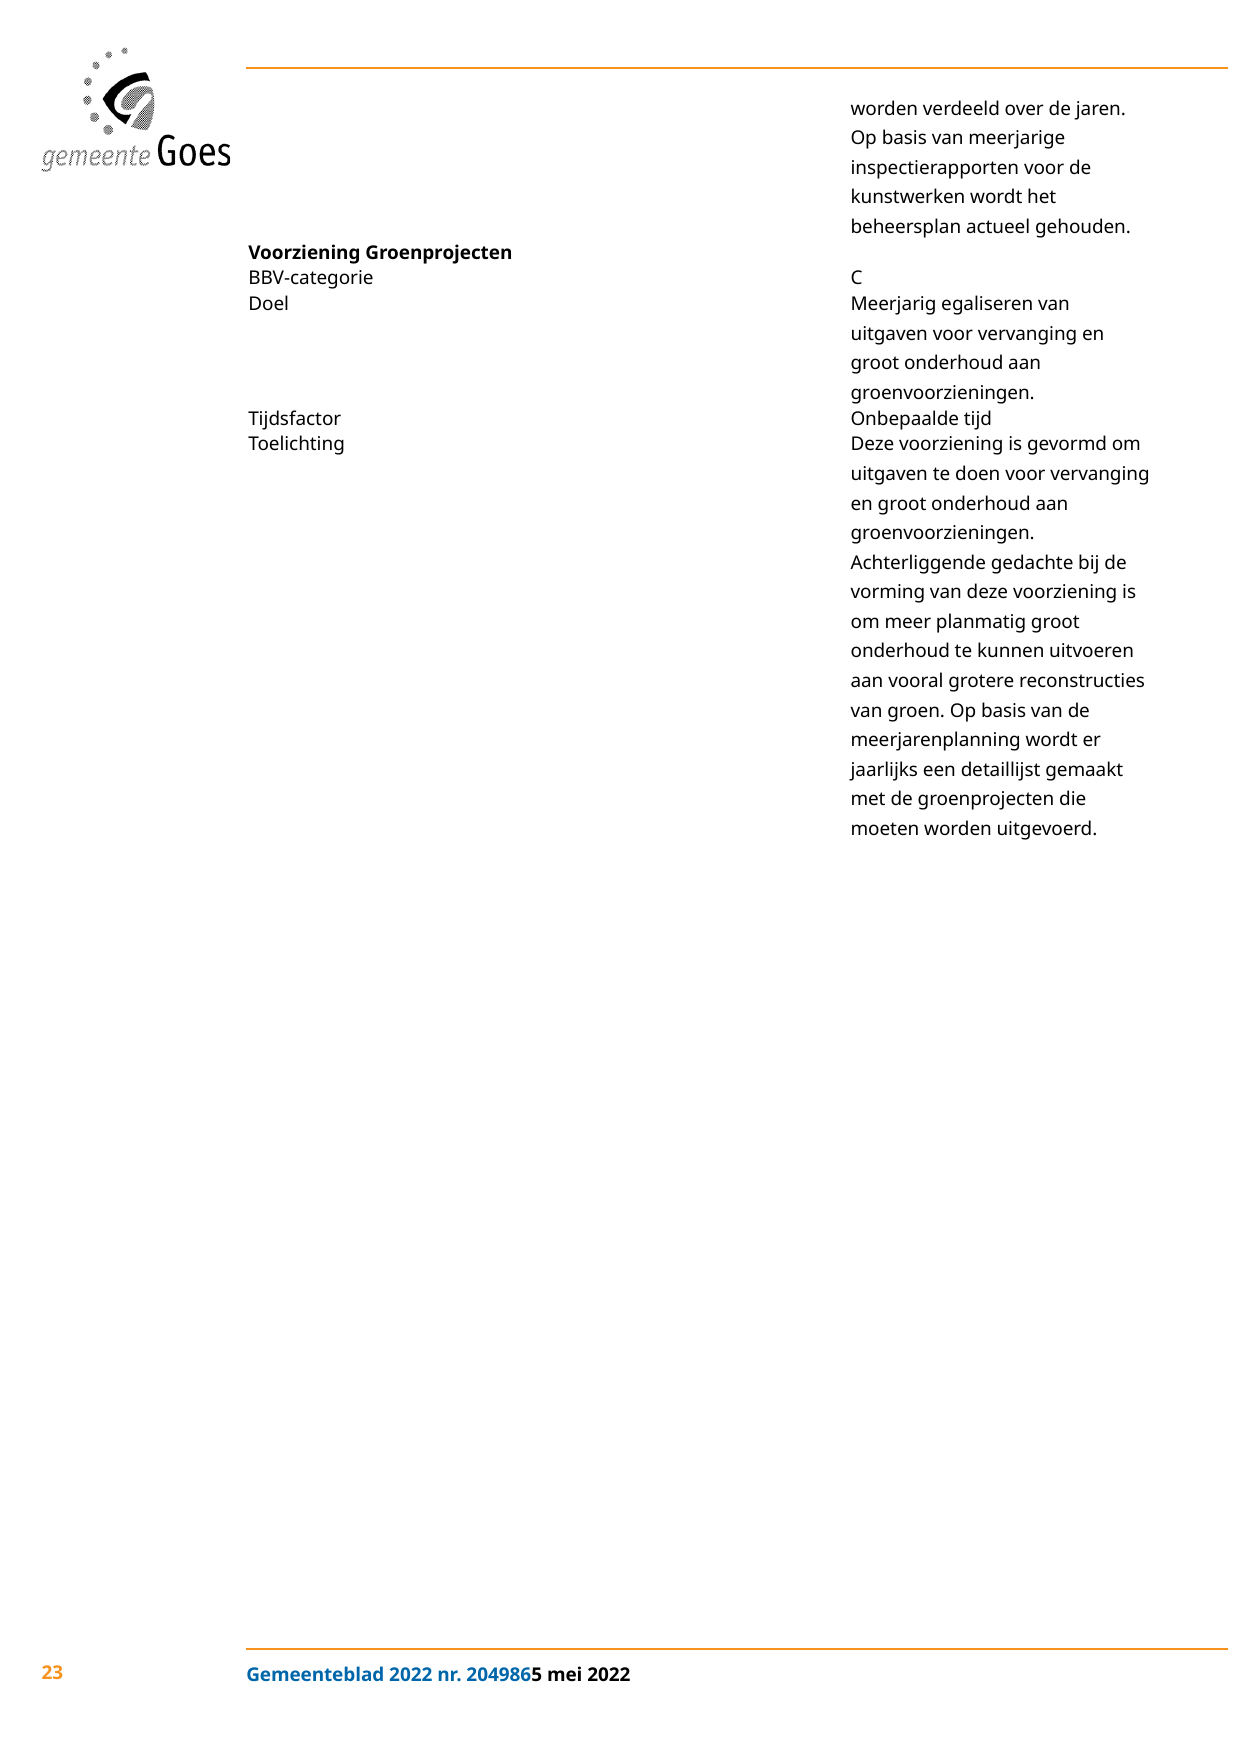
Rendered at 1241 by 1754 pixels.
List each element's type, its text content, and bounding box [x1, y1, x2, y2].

table_cell C [850, 265, 1152, 290]
table_cell Doel [248, 290, 850, 405]
table_cell Tijdsfactor [248, 405, 850, 431]
table_cell [248, 95, 850, 239]
table_cell worden verdeeld over de jaren. Op basis van meerjarige inspectierapporten voor de kunstwerken wordt het beheersplan actueel gehouden. [850, 95, 1152, 239]
table_cell BBV-categorie [248, 265, 850, 290]
table_cell Deze voorziening is gevormd om uitgaven te doen voor vervanging en groot onderhoud aan groenvoorzieningen. Achterliggende gedachte bij de vorming van deze voorziening is om meer planmatig groot onderhoud te kunnen uitvoeren aan vooral grotere reconstructies van groen. Op basis van de meerjarenplanning wordt er jaarlijks een detaillijst gemaakt met de groenprojecten die moeten worden uitgevoerd. [850, 431, 1152, 841]
table_cell Toelichting [248, 431, 850, 841]
table_cell Meerjarig egaliseren van uitgaven voor vervanging en groot onderhoud aan groenvoorzieningen. [850, 290, 1152, 405]
table_cell Onbepaalde tijd [850, 405, 1152, 431]
table_cell Voorziening Groenprojecten [248, 239, 1152, 264]
picture [41, 47, 231, 172]
